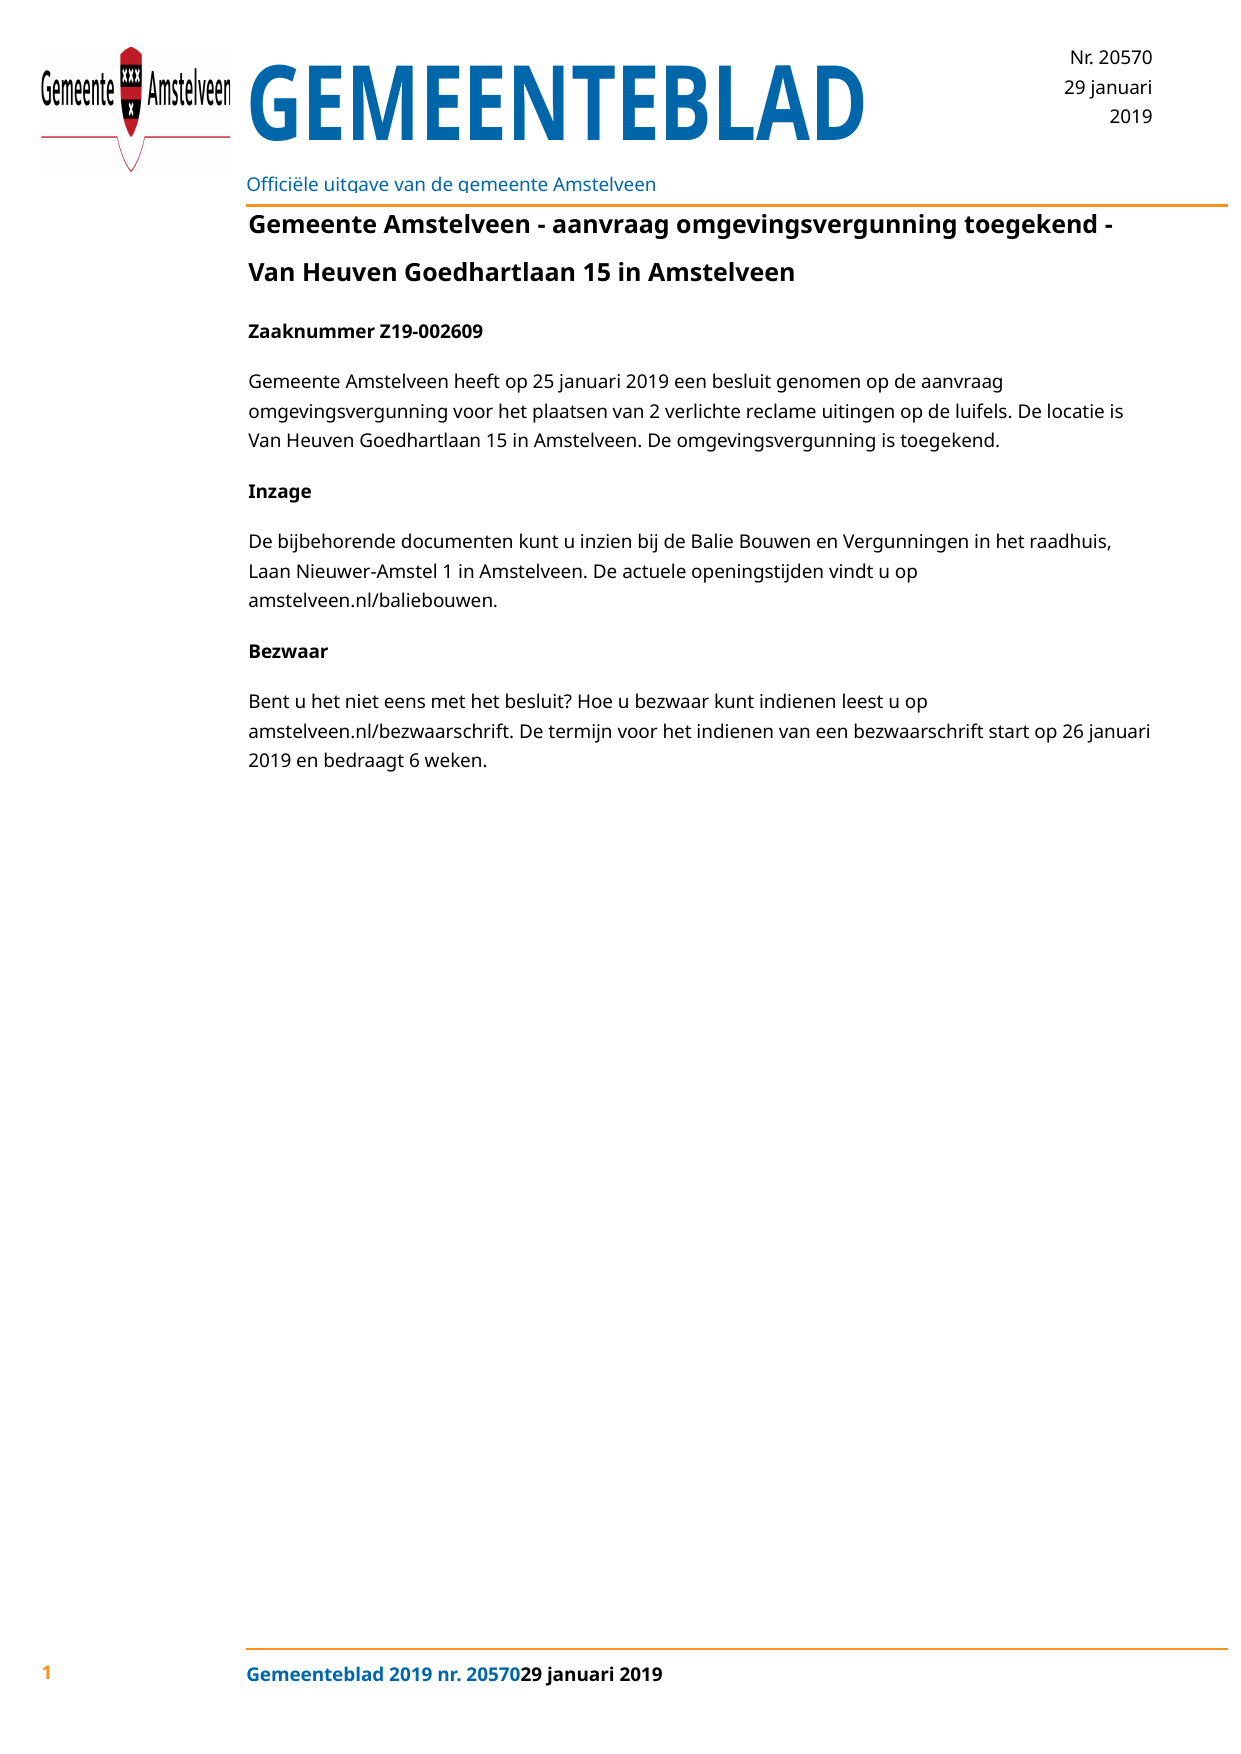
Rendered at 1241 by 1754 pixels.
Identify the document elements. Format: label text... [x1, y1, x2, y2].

text De bijbehorende documenten kunt u inzien bij de Balie Bouwen en Vergunningen in het raadhuis, Laan Nieuwer-Amstel 1 in Amstelveen. De actuele openingstijden vindt u op amstelveen.nl/baliebouwen. [248, 528, 1152, 613]
text Zaaknummer Z19-002609 [248, 318, 1152, 344]
text Bezwaar [248, 638, 1152, 664]
picture [41, 47, 231, 172]
text Gemeente Amstelveen - aanvraag omgevingsvergunning toegekend - Van Heuven Goedhartlaan 15 in Amstelveen [248, 207, 1152, 288]
text Bent u het niet eens met het besluit? Hoe u bezwaar kunt indienen leest u op amstelveen.nl/bezwaarschrift. De termijn voor het indienen van een bezwaarschrift start op 26 januari 2019 en bedraagt 6 weken. [248, 688, 1152, 773]
text Inzage [248, 478, 1152, 504]
text Gemeente Amstelveen heeft op 25 januari 2019 een besluit genomen op de aanvraag omgevingsvergunning voor het plaatsen van 2 verlichte reclame uitingen op de luifels. De locatie is Van Heuven Goedhartlaan 15 in Amstelveen. De omgevingsvergunning is toegekend. [248, 368, 1152, 453]
